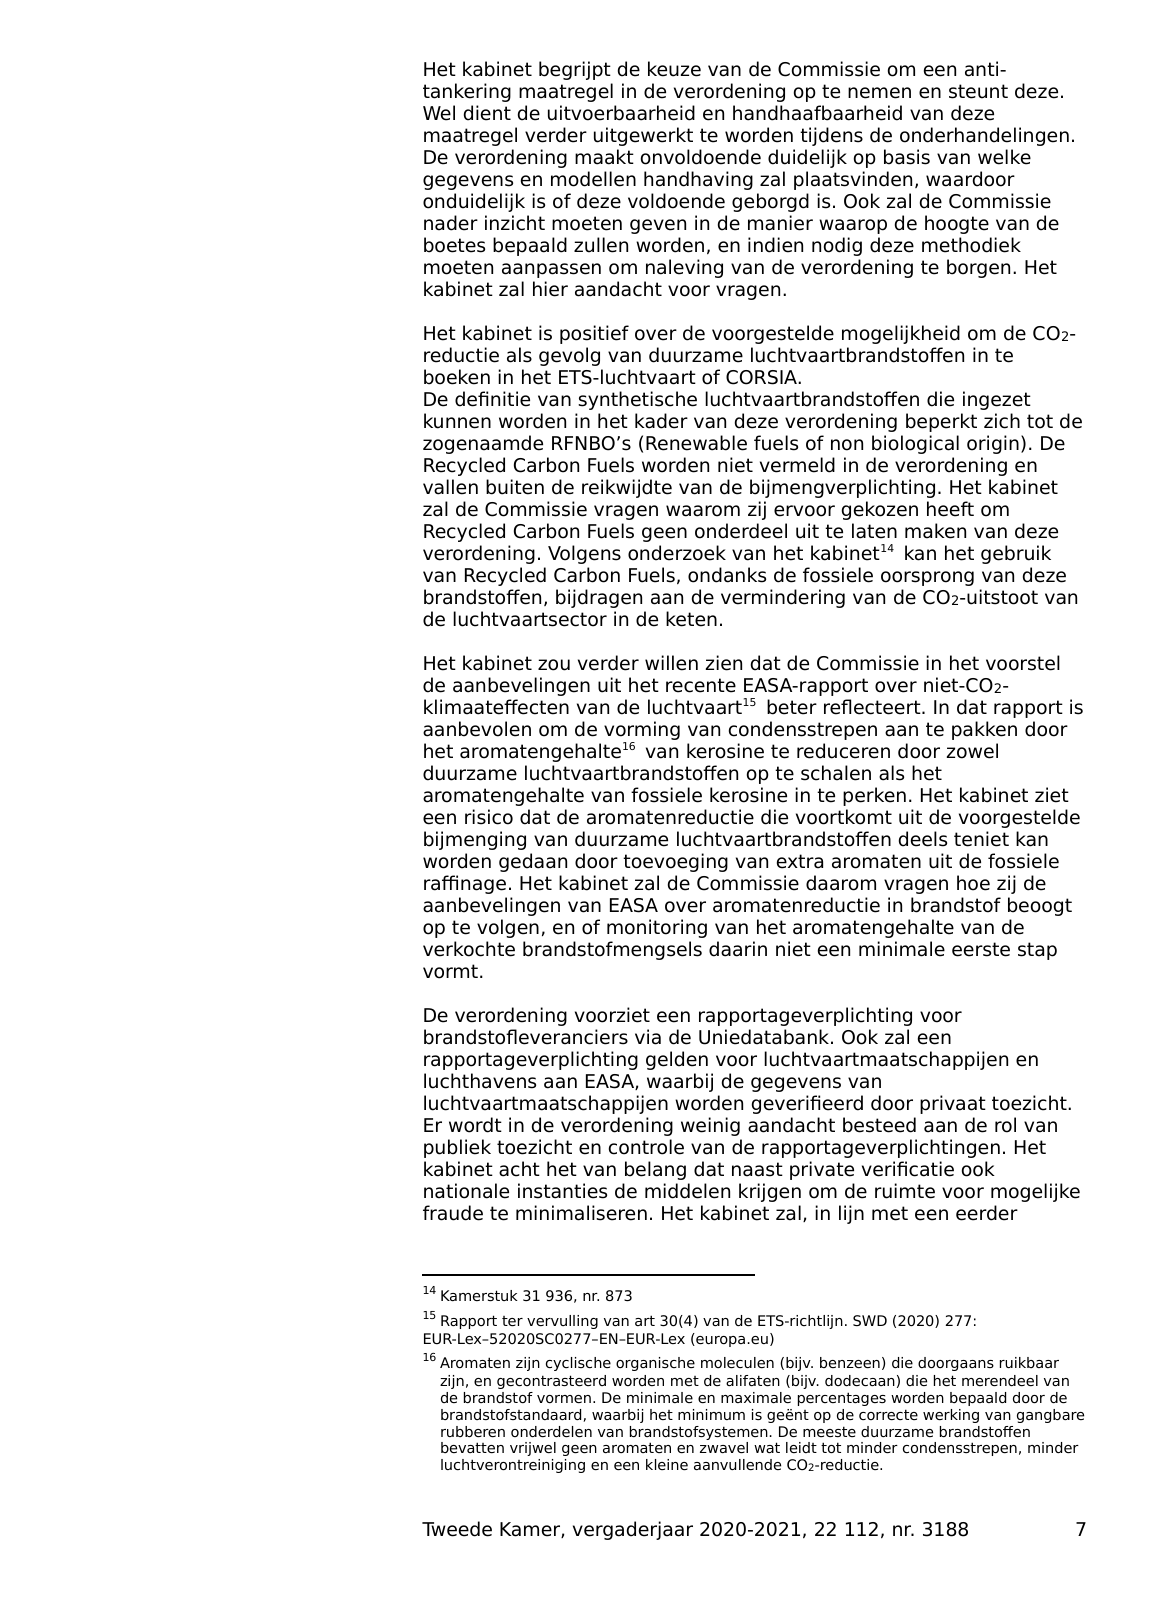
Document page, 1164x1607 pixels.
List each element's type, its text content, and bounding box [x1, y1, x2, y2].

text Het kabinet begrijpt de keuze van de Commissie om een anti-tankering maatregel in de verordening op te nemen en steunt deze. Wel dient de uitvoerbaarheid en handhaafbaarheid van deze maatregel verder uitgewerkt te worden tijdens de onderhandelingen. De verordening maakt onvoldoende duidelijk op basis van welke gegevens en modellen handhaving zal plaatsvinden, waardoor onduidelijk is of deze voldoende geborgd is. Ook zal de Commissie nader inzicht moeten geven in de manier waarop de hoogte van de boetes bepaald zullen worden, en indien nodig deze methodiek moeten aanpassen om naleving van de verordening te borgen. Het kabinet zal hier aandacht voor vragen. [422, 59, 1087, 301]
text Het kabinet zou verder willen zien dat de Commissie in het voorstel de aanbevelingen uit het recente EASA-rapport over niet-CO2-klimaateffecten van de luchtvaart beter reflecteert. In dat rapport is aanbevolen om de vorming van condensstrepen aan te pakken door het aromatengehalte van kerosine te reduceren door zowel duurzame luchtvaartbrandstoffen op te schalen als het aromatengehalte van fossiele kerosine in te perken. Het kabinet ziet een risico dat de aromatenreductie die voortkomt uit de voorgestelde bijmenging van duurzame luchtvaartbrandstoffen deels teniet kan worden gedaan door toevoeging van extra aromaten uit de fossiele raffinage. Het kabinet zal de Commissie daarom vragen hoe zij de aanbevelingen van EASA over aromatenreductie in brandstof beoogt op te volgen, en of monitoring van het aromatengehalte van de verkochte brandstofmengsels daarin niet een minimale eerste stap vormt. [422, 653, 1087, 983]
text Kamerstuk 31 936, nr. 873 [422, 1284, 1087, 1306]
text Aromaten zijn cyclische organische moleculen (bijv. benzeen) die doorgaans ruikbaar zijn, en gecontrasteerd worden met de alifaten (bijv. dodecaan) die het merendeel van de brandstof vormen. De minimale en maximale percentages worden bepaald door de brandstofstandaard, waarbij het minimum is geënt op de correcte werking van gangbare rubberen onderdelen van brandstofsystemen. De meeste duurzame brandstoffen bevatten vrijwel geen aromaten en zwavel wat leidt tot minder condensstrepen, minder luchtverontreiniging en een kleine aanvullende CO2-reductie. [422, 1351, 1087, 1474]
text EUR-Lex–52020SC0277–EN–EUR-Lex (europa.eu) [422, 1331, 1087, 1348]
text Het kabinet is positief over de voorgestelde mogelijkheid om de CO2-reductie als gevolg van duurzame luchtvaartbrandstoffen in te boeken in het ETS-luchtvaart of CORSIA. [422, 323, 1087, 389]
text De verordening voorziet een rapportageverplichting voor brandstofleveranciers via de Uniedatabank. Ook zal een rapportageverplichting gelden voor luchtvaartmaatschappijen en luchthavens aan EASA, waarbij de gegevens van luchtvaartmaatschappijen worden geverifieerd door privaat toezicht. Er wordt in de verordening weinig aandacht besteed aan de rol van publiek toezicht en controle van de rapportageverplichtingen. Het kabinet acht het van belang dat naast private verificatie ook nationale instanties de middelen krijgen om de ruimte voor mogelijke fraude te minimaliseren. Het kabinet zal, in lijn met een eerder [422, 1005, 1087, 1224]
text De definitie van synthetische luchtvaartbrandstoffen die ingezet kunnen worden in het kader van deze verordening beperkt zich tot de zogenaamde RFNBO’s (Renewable fuels of non biological origin). De Recycled Carbon Fuels worden niet vermeld in de verordening en vallen buiten de reikwijdte van de bijmengverplichting. Het kabinet zal de Commissie vragen waarom zij ervoor gekozen heeft om Recycled Carbon Fuels geen onderdeel uit te laten maken van deze verordening. Volgens onderzoek van het kabinet kan het gebruik van Recycled Carbon Fuels, ondanks de fossiele oorsprong van deze brandstoffen, bijdragen aan de vermindering van de CO2-uitstoot van de luchtvaartsector in de keten. [422, 389, 1087, 631]
text Rapport ter vervulling van art 30(4) van de ETS-richtlijn. SWD (2020) 277: [422, 1309, 1087, 1331]
